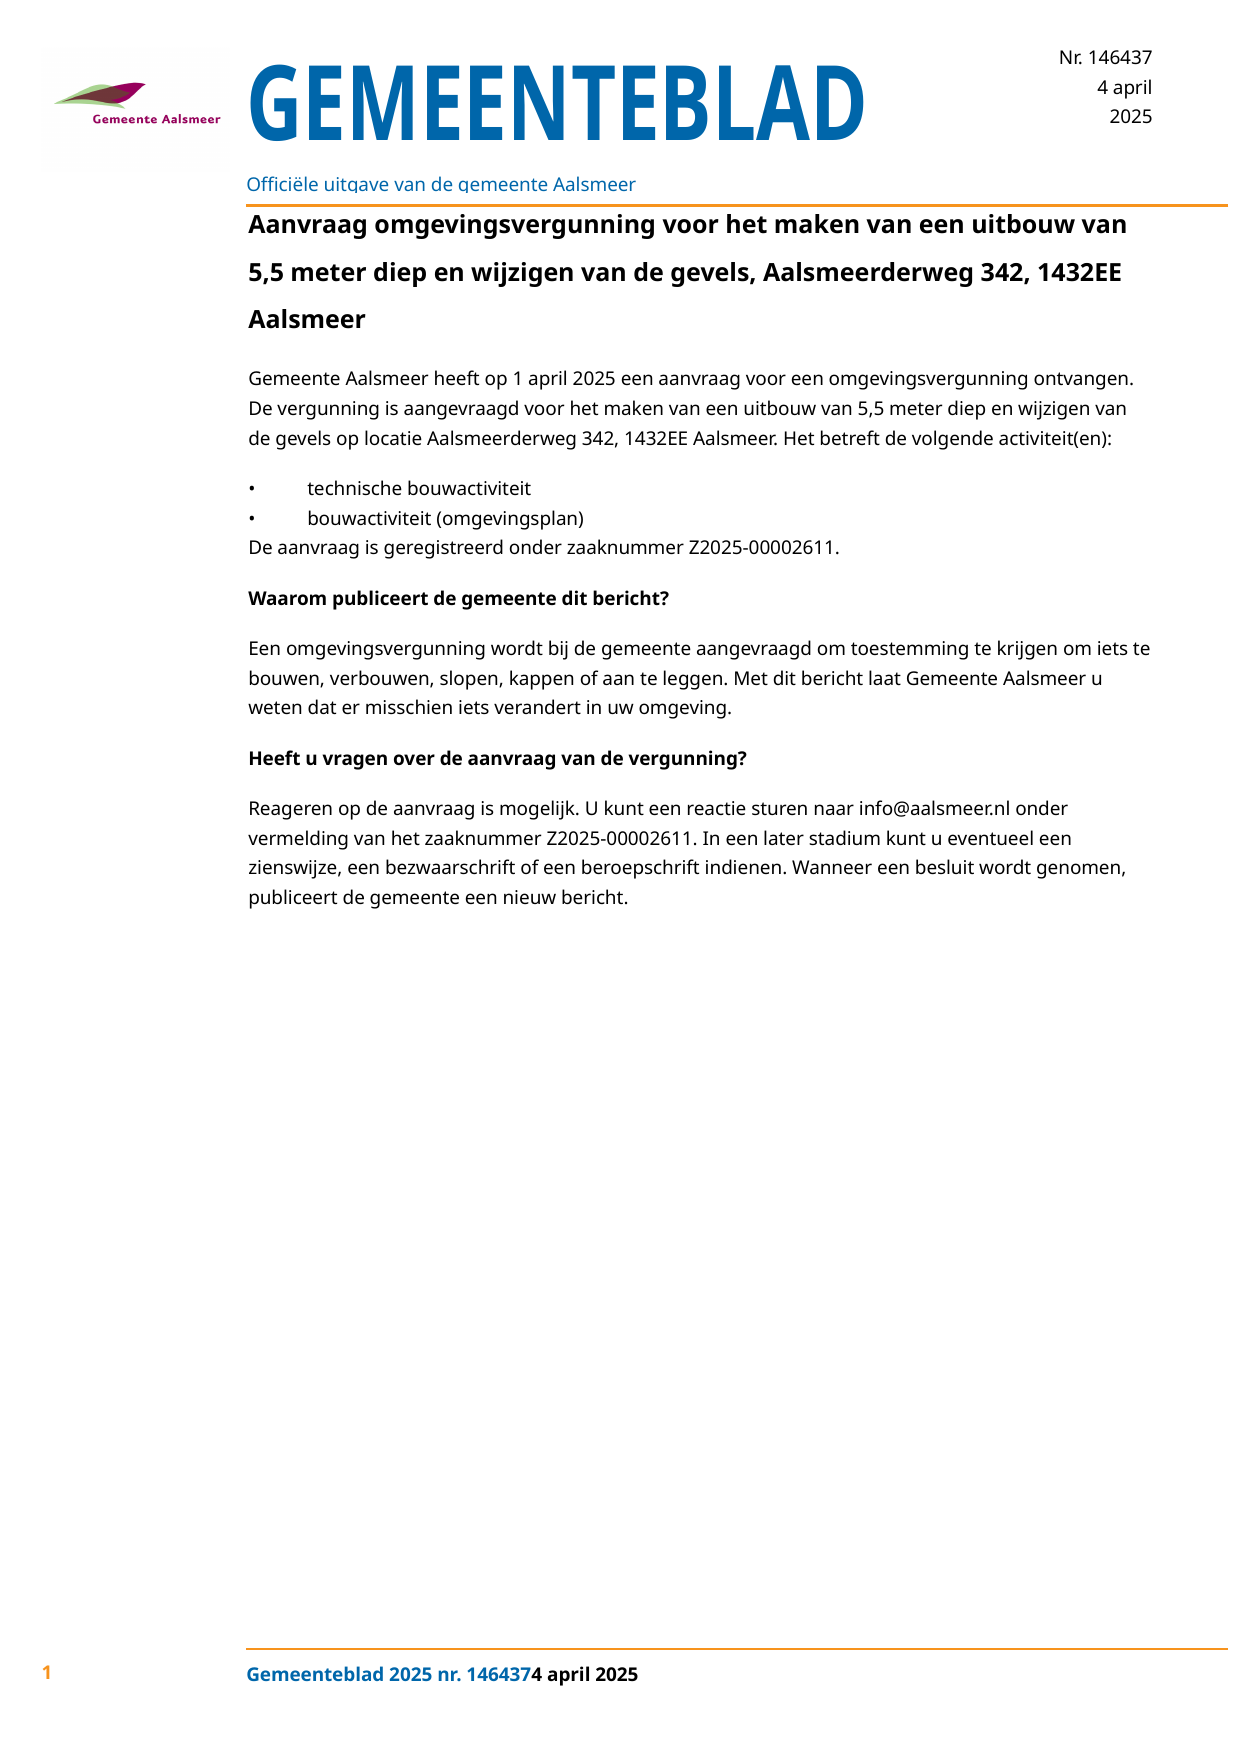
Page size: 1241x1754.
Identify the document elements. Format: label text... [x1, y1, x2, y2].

text Waarom publiceert de gemeente dit bericht? [248, 585, 1152, 610]
text Heeft u vragen over de aanvraag van de vergunning? [248, 745, 1152, 770]
list bouwactiviteit (omgevingsplan) [248, 505, 1152, 530]
text Een omgevingsvergunning wordt bij de gemeente aangevraagd om toestemming te krijgen om iets te bouwen, verbouwen, slopen, kappen of aan te leggen. Met dit bericht laat Gemeente Aalsmeer u weten dat er misschien iets verandert in uw omgeving. [248, 635, 1152, 720]
text Gemeente Aalsmeer heeft op 1 april 2025 een aanvraag voor een omgevingsvergunning ontvangen. De vergunning is aangevraagd voor het maken van een uitbouw van 5,5 meter diep en wijzigen van de gevels op locatie Aalsmeerderweg 342, 1432EE Aalsmeer. Het betreft de volgende activiteit(en): [248, 366, 1152, 450]
text De aanvraag is geregistreerd onder zaaknummer Z2025-00002611. [248, 534, 1152, 560]
list technische bouwactiviteit [248, 475, 1152, 501]
text Reageren op de aanvraag is mogelijk. U kunt een reactie sturen naar info@aalsmeer.nl onder vermelding van het zaaknummer Z2025-00002611. In een later stadium kunt u eventueel een zienswijze, een bezwaarschrift of een beroepschrift indienen. Wanneer een besluit wordt genomen, publiceert de gemeente een nieuw bericht. [248, 795, 1152, 909]
picture [41, 47, 231, 172]
text Aanvraag omgevingsvergunning voor het maken van een uitbouw van 5,5 meter diep en wijzigen van de gevels, Aalsmeerderweg 342, 1432EE Aalsmeer [248, 207, 1152, 336]
